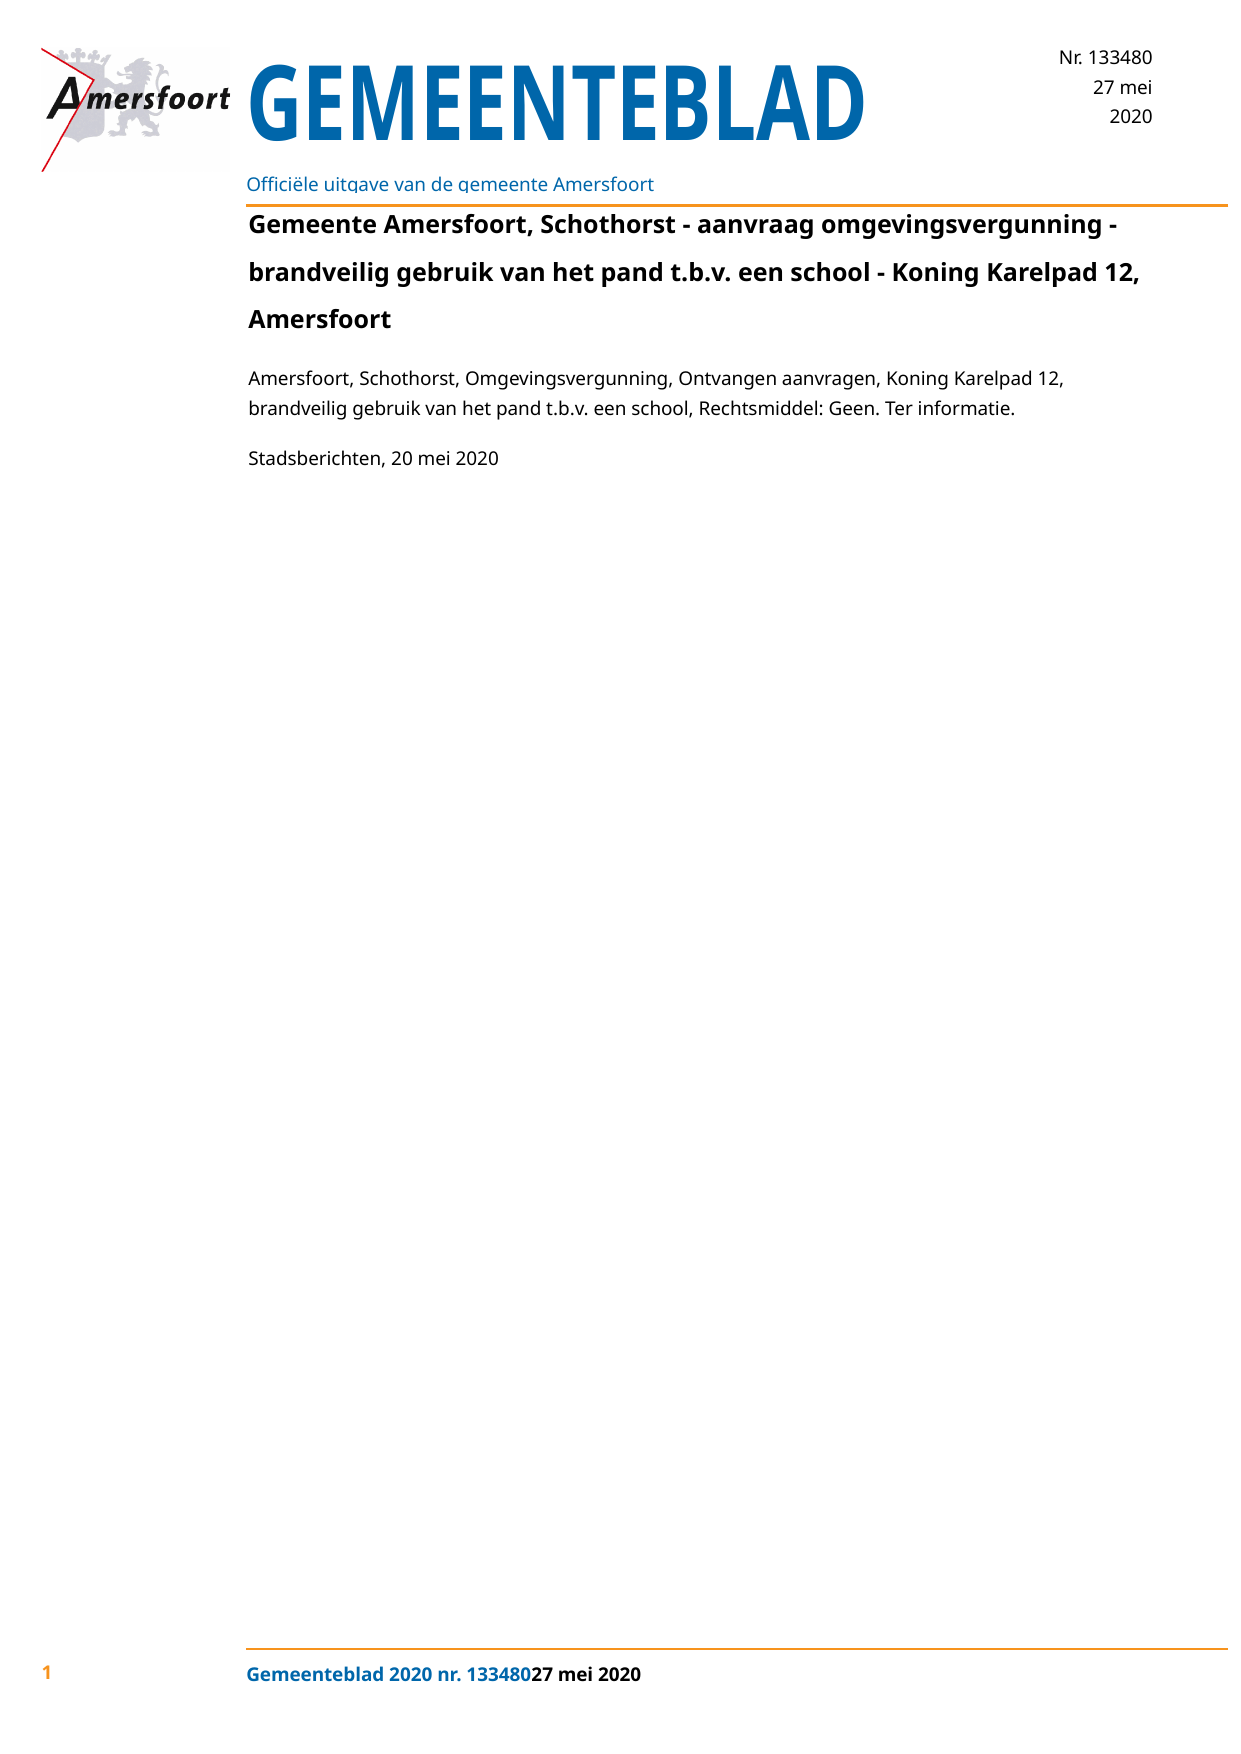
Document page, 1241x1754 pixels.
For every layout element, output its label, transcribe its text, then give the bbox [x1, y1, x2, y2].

text Gemeente Amersfoort, Schothorst - aanvraag omgevingsvergunning - brandveilig gebruik van het pand t.b.v. een school - Koning Karelpad 12, Amersfoort [248, 207, 1152, 336]
text Stadsberichten, 20 mei 2020 [248, 446, 1152, 471]
picture [41, 47, 231, 172]
text Amersfoort, Schothorst, Omgevingsvergunning, Ontvangen aanvragen, Koning Karelpad 12, brandveilig gebruik van het pand t.b.v. een school, Rechtsmiddel: Geen. Ter informatie. [248, 366, 1152, 421]
